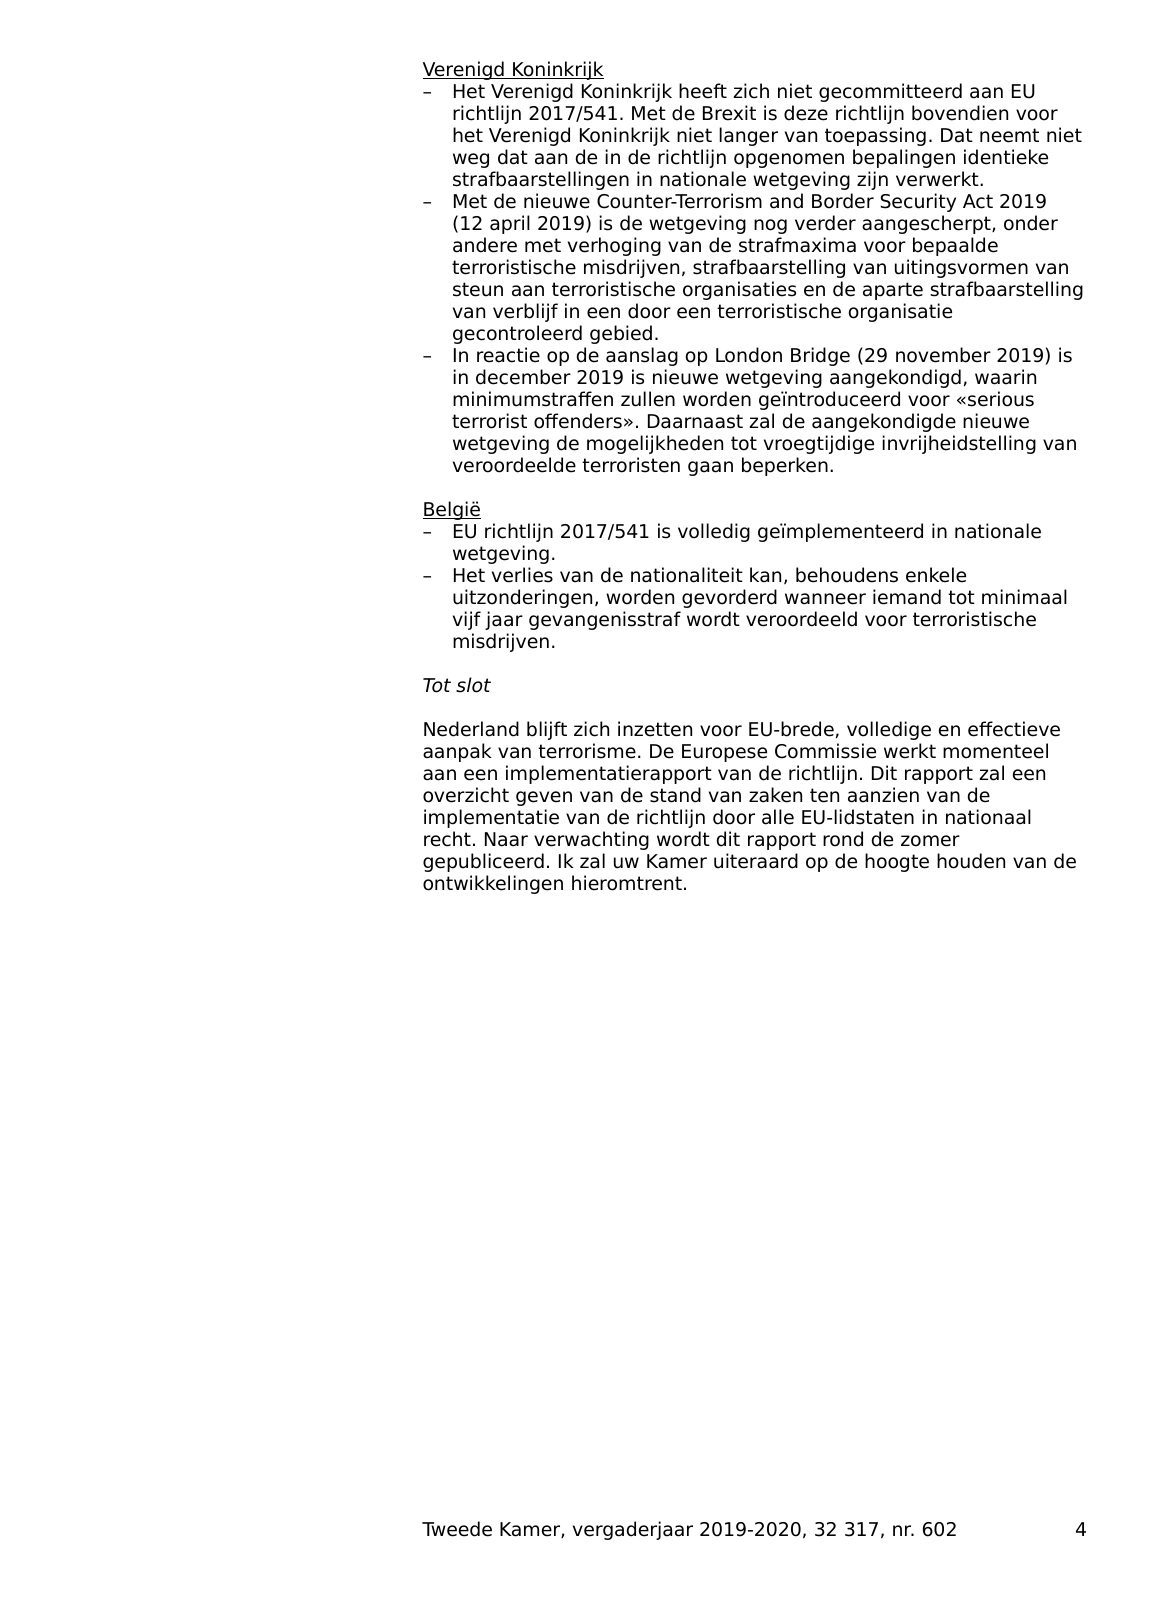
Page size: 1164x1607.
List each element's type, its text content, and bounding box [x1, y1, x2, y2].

subtitle België [422, 499, 1087, 521]
subtitle Verenigd Koninkrijk [422, 59, 1087, 81]
text Nederland blijft zich inzetten voor EU-brede, volledige en effectieve aanpak van terrorisme. De Europese Commissie werkt momenteel aan een implementatierapport van de richtlijn. Dit rapport zal een overzicht geven van de stand van zaken ten aanzien van de implementatie van de richtlijn door alle EU-lidstaten in nationaal recht. Naar verwachting wordt dit rapport rond de zomer gepubliceerd. Ik zal uw Kamer uiteraard op de hoogte houden van de ontwikkelingen hieromtrent. [422, 719, 1087, 895]
text – Het verlies van de nationaliteit kan, behoudens enkele uitzonderingen, worden gevorderd wanneer iemand tot minimaal vijf jaar gevangenisstraf wordt veroordeeld voor terroristische misdrijven. [422, 565, 1087, 653]
subtitle Tot slot [422, 675, 1087, 697]
text – In reactie op de aanslag op London Bridge (29 november 2019) is in december 2019 is nieuwe wetgeving aangekondigd, waarin minimumstraffen zullen worden geïntroduceerd voor «serious terrorist offenders». Daarnaast zal de aangekondigde nieuwe wetgeving de mogelijkheden tot vroegtijdige invrijheidstelling van veroordeelde terroristen gaan beperken. [422, 345, 1087, 477]
text – Het Verenigd Koninkrijk heeft zich niet gecommitteerd aan EU richtlijn 2017/541. Met de Brexit is deze richtlijn bovendien voor het Verenigd Koninkrijk niet langer van toepassing. Dat neemt niet weg dat aan de in de richtlijn opgenomen bepalingen identieke strafbaarstellingen in nationale wetgeving zijn verwerkt. [422, 81, 1087, 191]
text – EU richtlijn 2017/541 is volledig geïmplementeerd in nationale wetgeving. [422, 521, 1087, 565]
text – Met de nieuwe Counter-Terrorism and Border Security Act 2019 (12 april 2019) is de wetgeving nog verder aangescherpt, onder andere met verhoging van de strafmaxima voor bepaalde terroristische misdrijven, strafbaarstelling van uitingsvormen van steun aan terroristische organisaties en de aparte strafbaarstelling van verblijf in een door een terroristische organisatie gecontroleerd gebied. [422, 191, 1087, 345]
